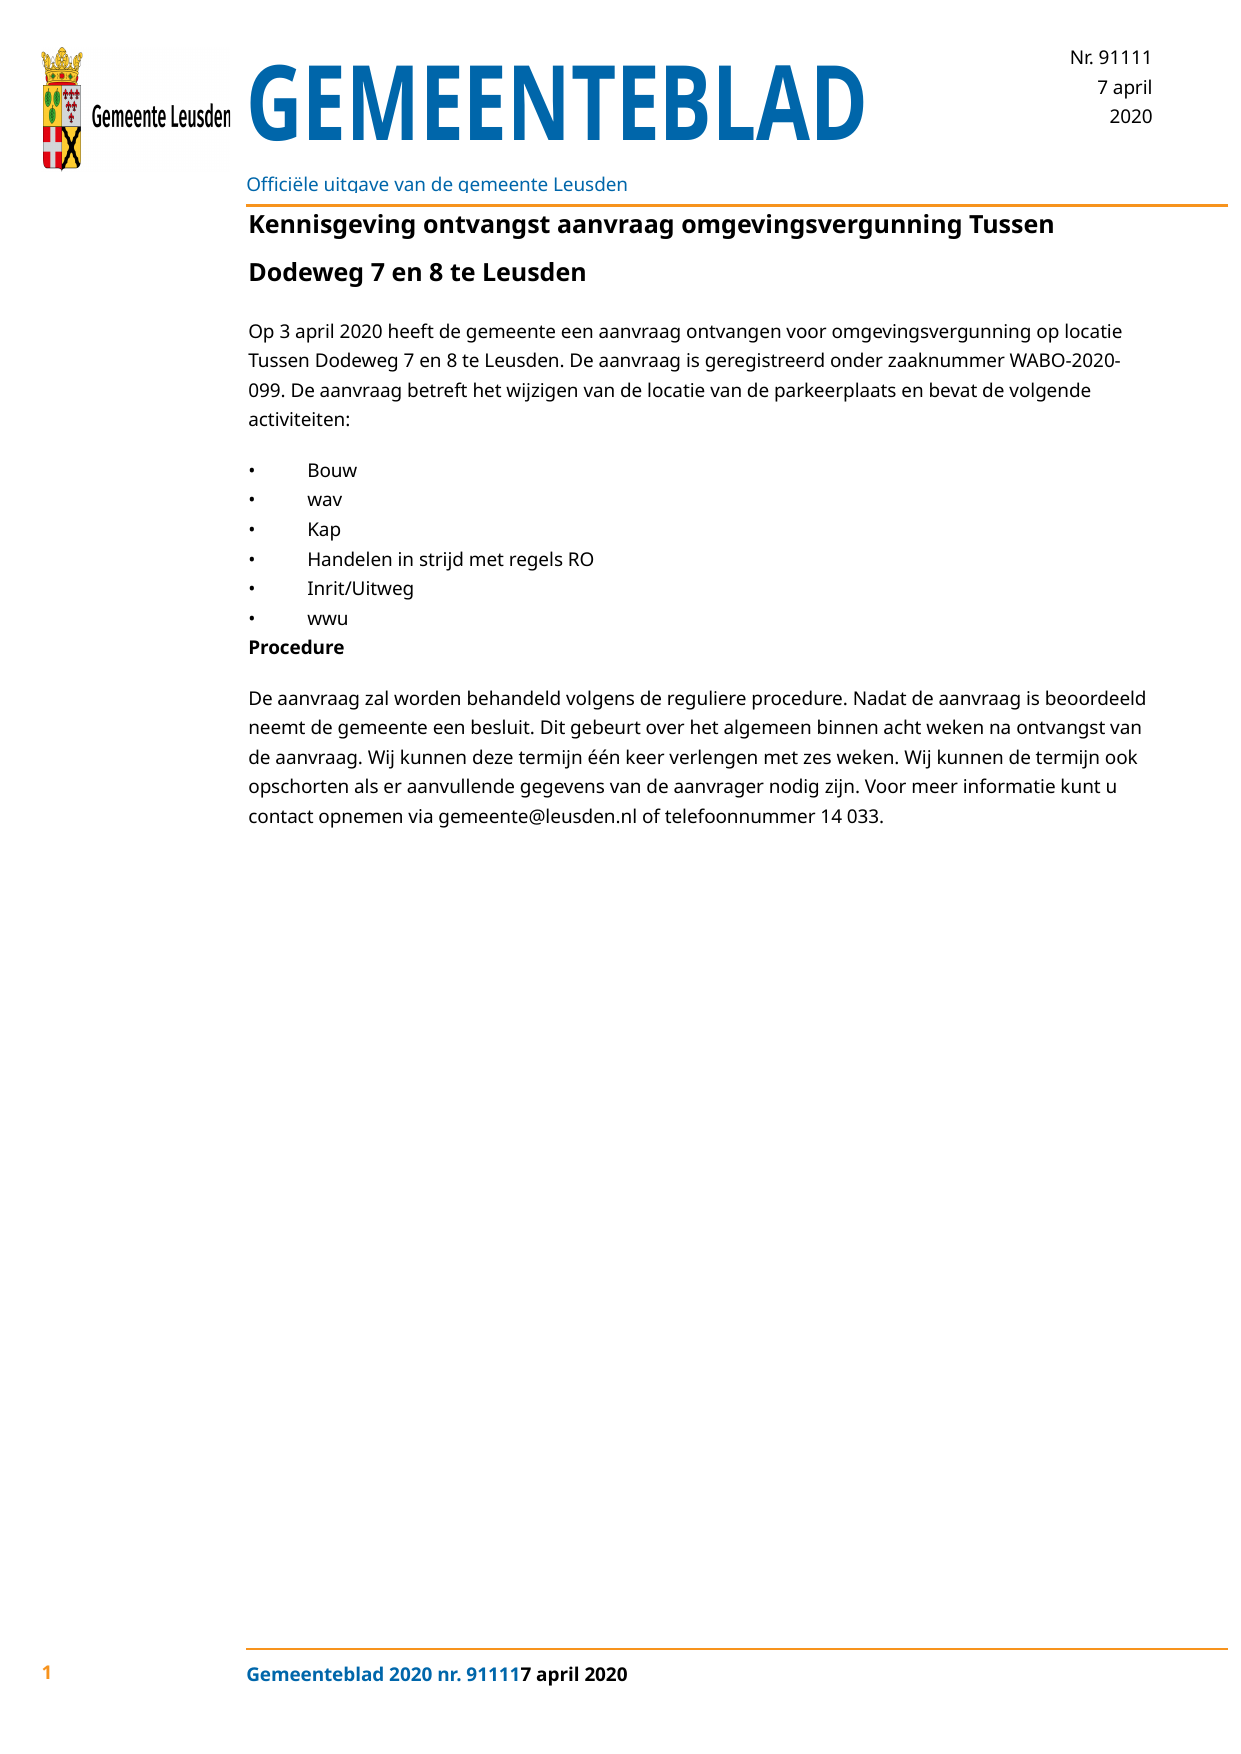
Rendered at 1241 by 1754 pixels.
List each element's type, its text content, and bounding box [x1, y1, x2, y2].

text De aanvraag zal worden behandeld volgens de reguliere procedure. Nadat de aanvraag is beoordeeld neemt de gemeente een besluit. Dit gebeurt over het algemeen binnen acht weken na ontvangst van de aanvraag. Wij kunnen deze termijn één keer verlengen met zes weken. Wij kunnen de termijn ook opschorten als er aanvullende gegevens van de aanvrager nodig zijn. Voor meer informatie kunt u contact opnemen via gemeente@leusden.nl of telefoonnummer 14 033. [248, 685, 1152, 829]
list Kap [248, 516, 1152, 542]
list wav [248, 487, 1152, 512]
list Bouw [248, 457, 1152, 483]
text Kennisgeving ontvangst aanvraag omgevingsvergunning Tussen Dodeweg 7 en 8 te Leusden [248, 207, 1152, 288]
list Handelen in strijd met regels RO [248, 546, 1152, 572]
list wwu [248, 605, 1152, 631]
list Inrit/Uitweg [248, 575, 1152, 601]
text Op 3 april 2020 heeft de gemeente een aanvraag ontvangen voor omgevingsvergunning op locatie Tussen Dodeweg 7 en 8 te Leusden. De aanvraag is geregistreerd onder zaaknummer WABO-2020-099. De aanvraag betreft het wijzigen van de locatie van de parkeerplaats en bevat de volgende activiteiten: [248, 318, 1152, 432]
text Procedure [248, 634, 1152, 660]
picture [41, 47, 231, 172]
